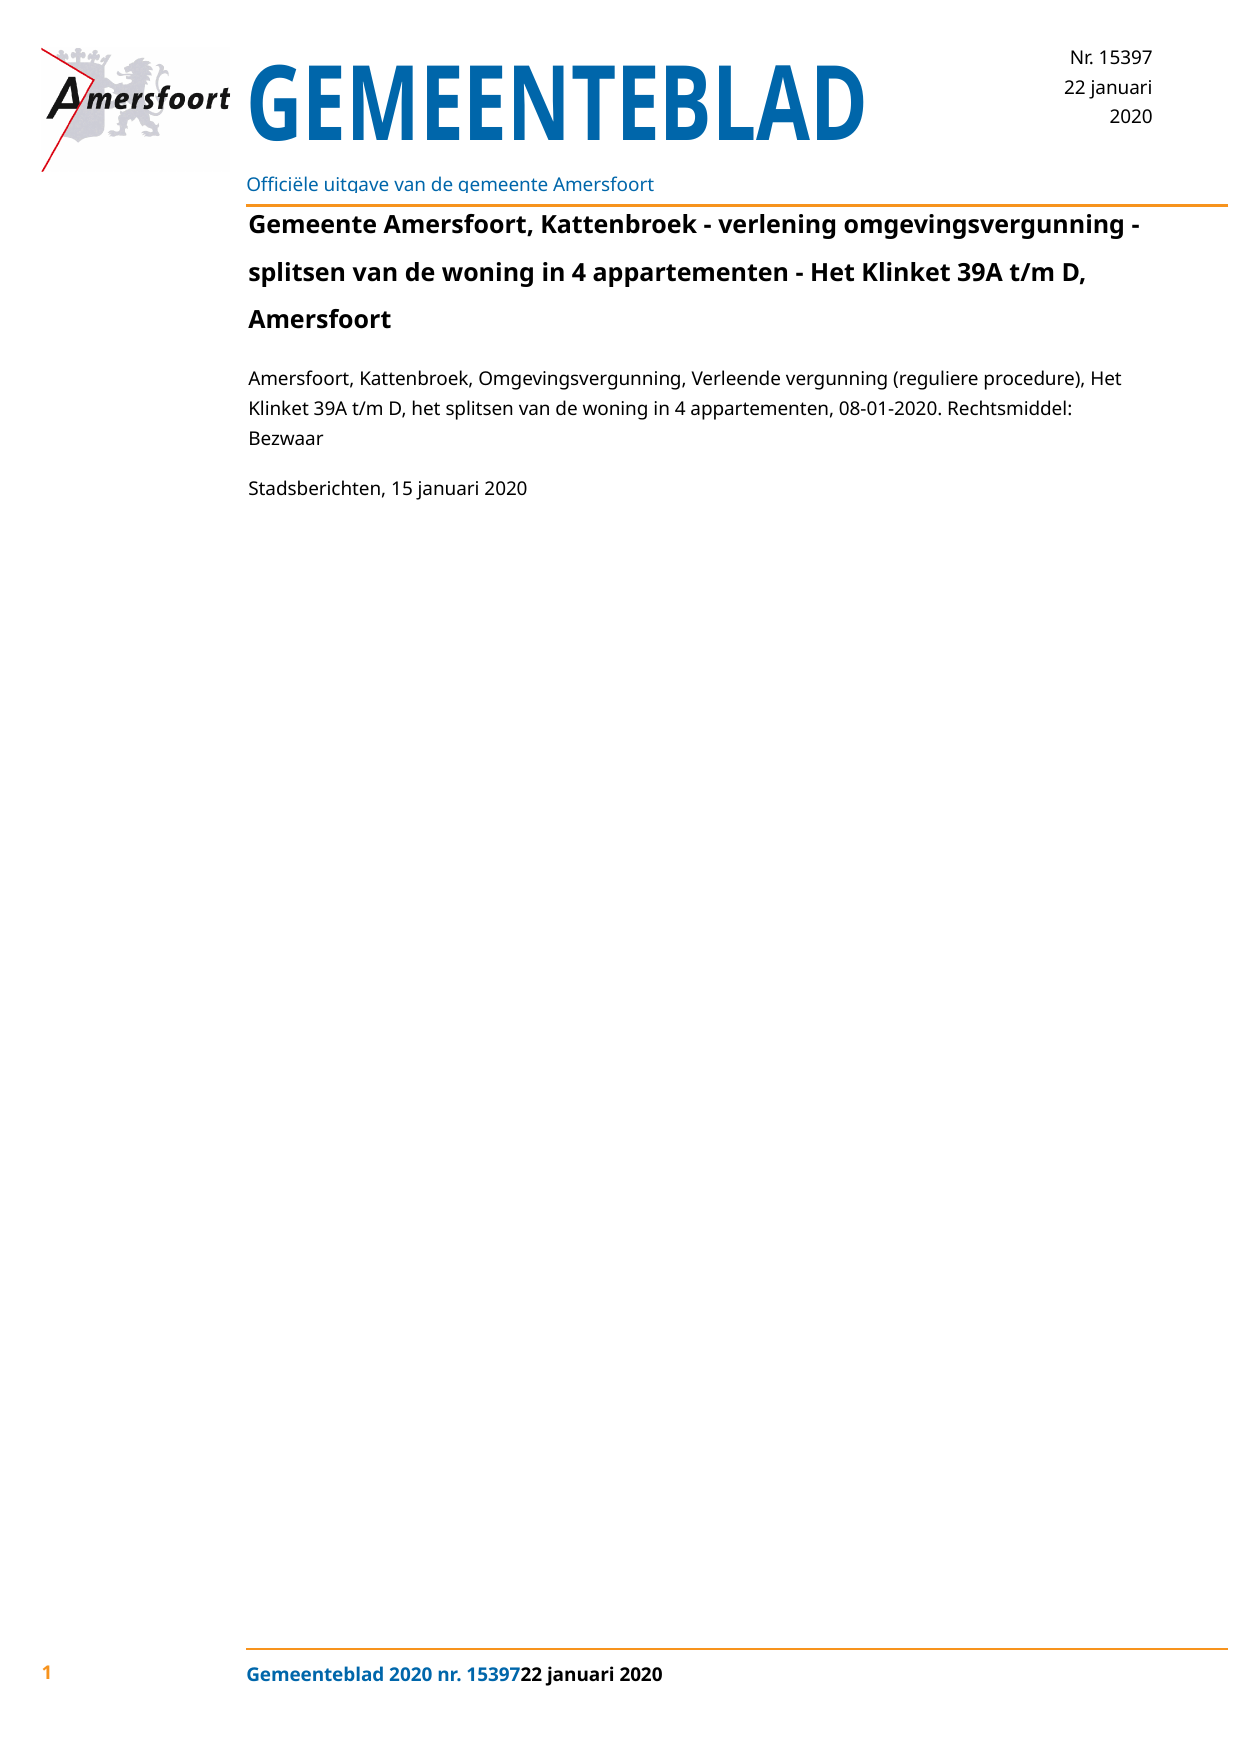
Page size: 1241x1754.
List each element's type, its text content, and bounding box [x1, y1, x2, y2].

text Gemeente Amersfoort, Kattenbroek - verlening omgevingsvergunning - splitsen van de woning in 4 appartementen - Het Klinket 39A t/m D, Amersfoort [248, 207, 1152, 336]
text Amersfoort, Kattenbroek, Omgevingsvergunning, Verleende vergunning (reguliere procedure), Het Klinket 39A t/m D, het splitsen van de woning in 4 appartementen, 08-01-2020. Rechtsmiddel: Bezwaar [248, 366, 1152, 450]
picture [41, 47, 231, 172]
text Stadsberichten, 15 januari 2020 [248, 475, 1152, 501]
